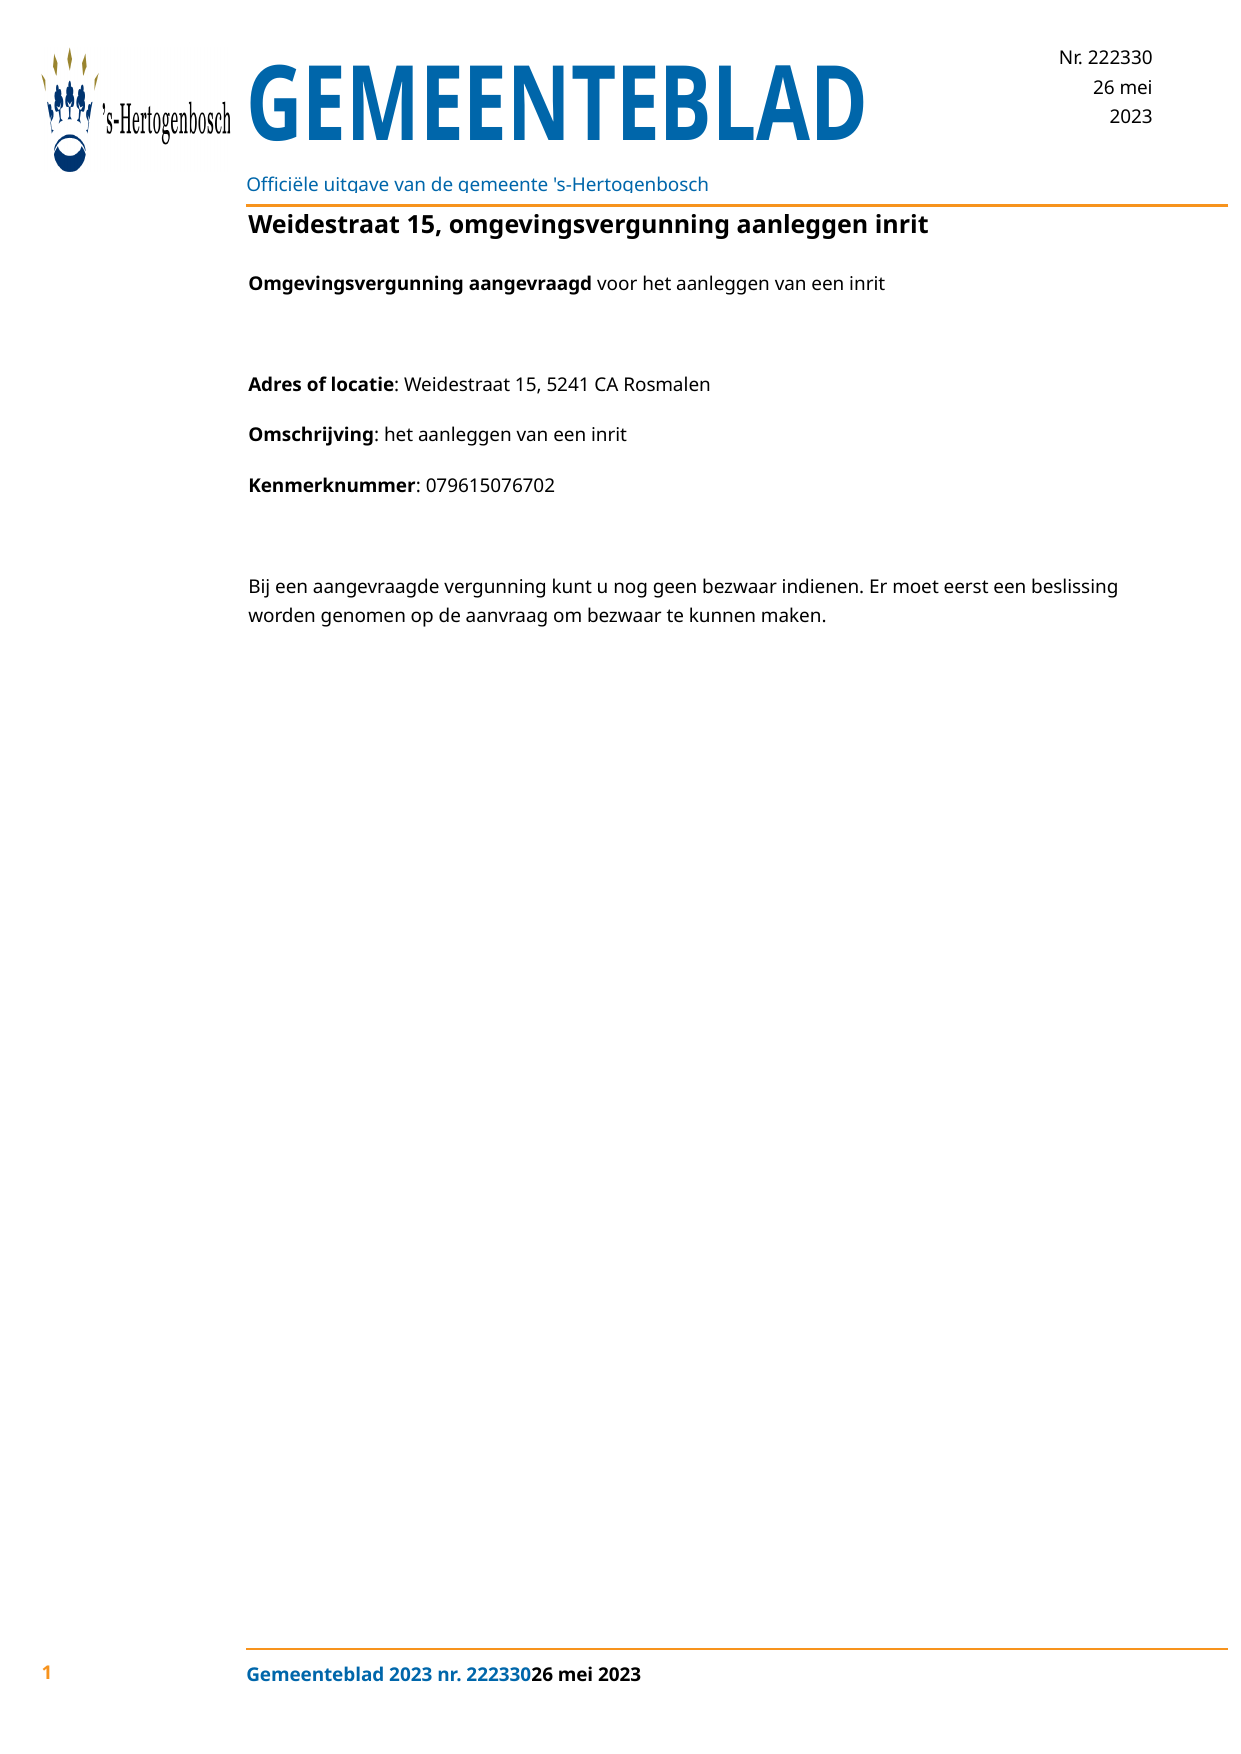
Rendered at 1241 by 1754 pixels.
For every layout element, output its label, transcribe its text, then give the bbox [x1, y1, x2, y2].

text Omschrijving: het aanleggen van een inrit [248, 422, 1152, 447]
picture [41, 47, 231, 172]
text Kenmerknummer: 079615076702 [248, 472, 1152, 498]
text Weidestraat 15, omgevingsvergunning aanleggen inrit [248, 207, 1152, 241]
text Adres of locatie: Weidestraat 15, 5241 CA Rosmalen [248, 371, 1152, 397]
text Omgevingsvergunning aangevraagd voor het aanleggen van een inrit [248, 270, 1152, 296]
text Bij een aangevraagde vergunning kunt u nog geen bezwaar indienen. Er moet eerst een beslissing worden genomen op de aanvraag om bezwaar te kunnen maken. [248, 573, 1152, 628]
